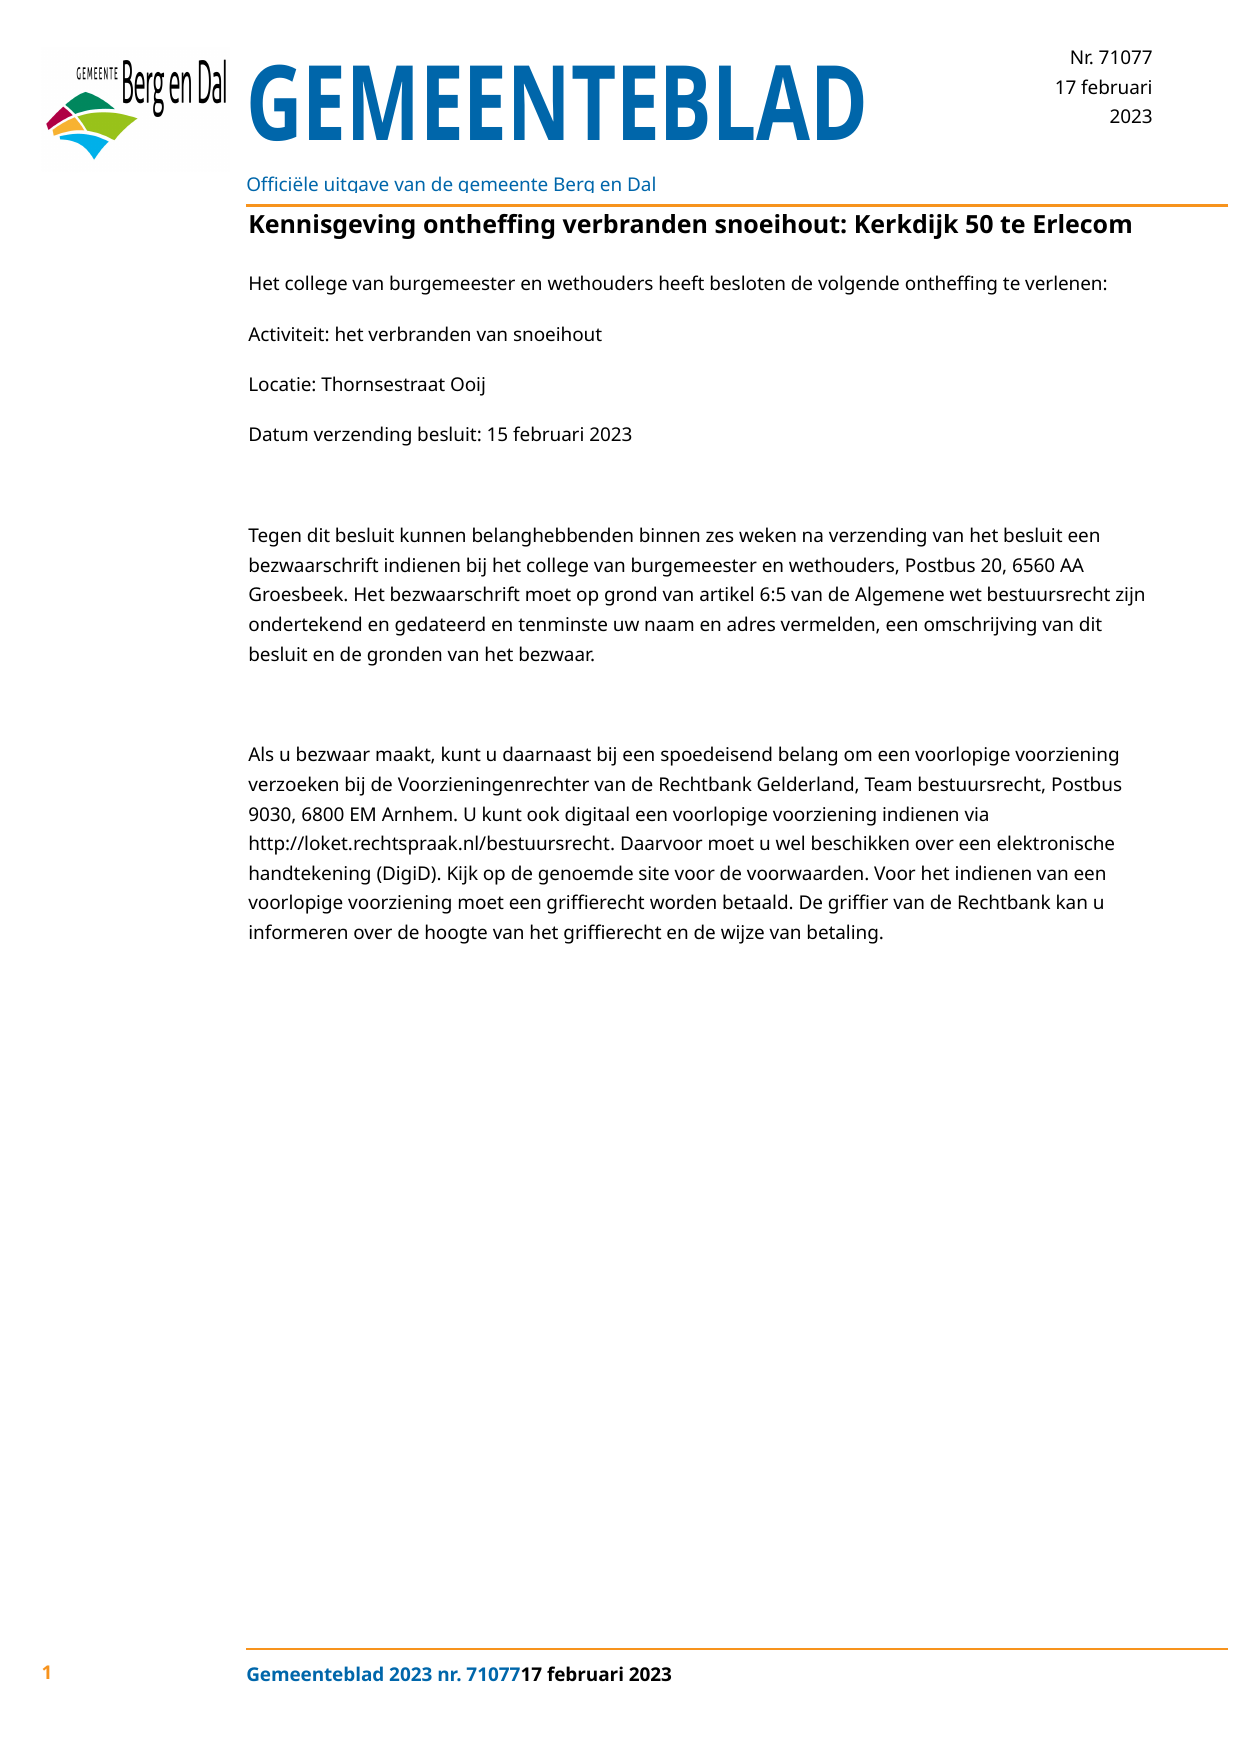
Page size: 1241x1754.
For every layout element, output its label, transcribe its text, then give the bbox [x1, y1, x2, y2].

text Datum verzending besluit: 15 februari 2023 [248, 422, 1152, 447]
text Locatie: Thornsestraat Ooij [248, 371, 1152, 397]
text Kennisgeving ontheffing verbranden snoeihout: Kerkdijk 50 te Erlecom [248, 207, 1152, 241]
text Tegen dit besluit kunnen belanghebbenden binnen zes weken na verzending van het besluit een bezwaarschrift indienen bij het college van burgemeester en wethouders, Postbus 20, 6560 AA Groesbeek. Het bezwaarschrift moet op grond van artikel 6:5 van de Algemene wet bestuursrecht zijn ondertekend en gedateerd en tenminste uw naam en adres vermelden, een omschrijving van dit besluit en de gronden van het bezwaar. [248, 522, 1152, 666]
text Als u bezwaar maakt, kunt u daarnaast bij een spoedeisend belang om een voorlopige voorziening verzoeken bij de Voorzieningenrechter van de Rechtbank Gelderland, Team bestuursrecht, Postbus 9030, 6800 EM Arnhem. U kunt ook digitaal een voorlopige voorziening indienen via http://loket.rechtspraak.nl/bestuursrecht. Daarvoor moet u wel beschikken over een elektronische handtekening (DigiD). Kijk op de genoemde site voor de voorwaarden. Voor het indienen van een voorlopige voorziening moet een griffierecht worden betaald. De griffier van de Rechtbank kan u informeren over de hoogte van het griffierecht en de wijze van betaling. [248, 742, 1152, 945]
text Het college van burgemeester en wethouders heeft besloten de volgende ontheffing te verlenen: [248, 270, 1152, 296]
text Activiteit: het verbranden van snoeihout [248, 321, 1152, 346]
picture [41, 47, 231, 172]
